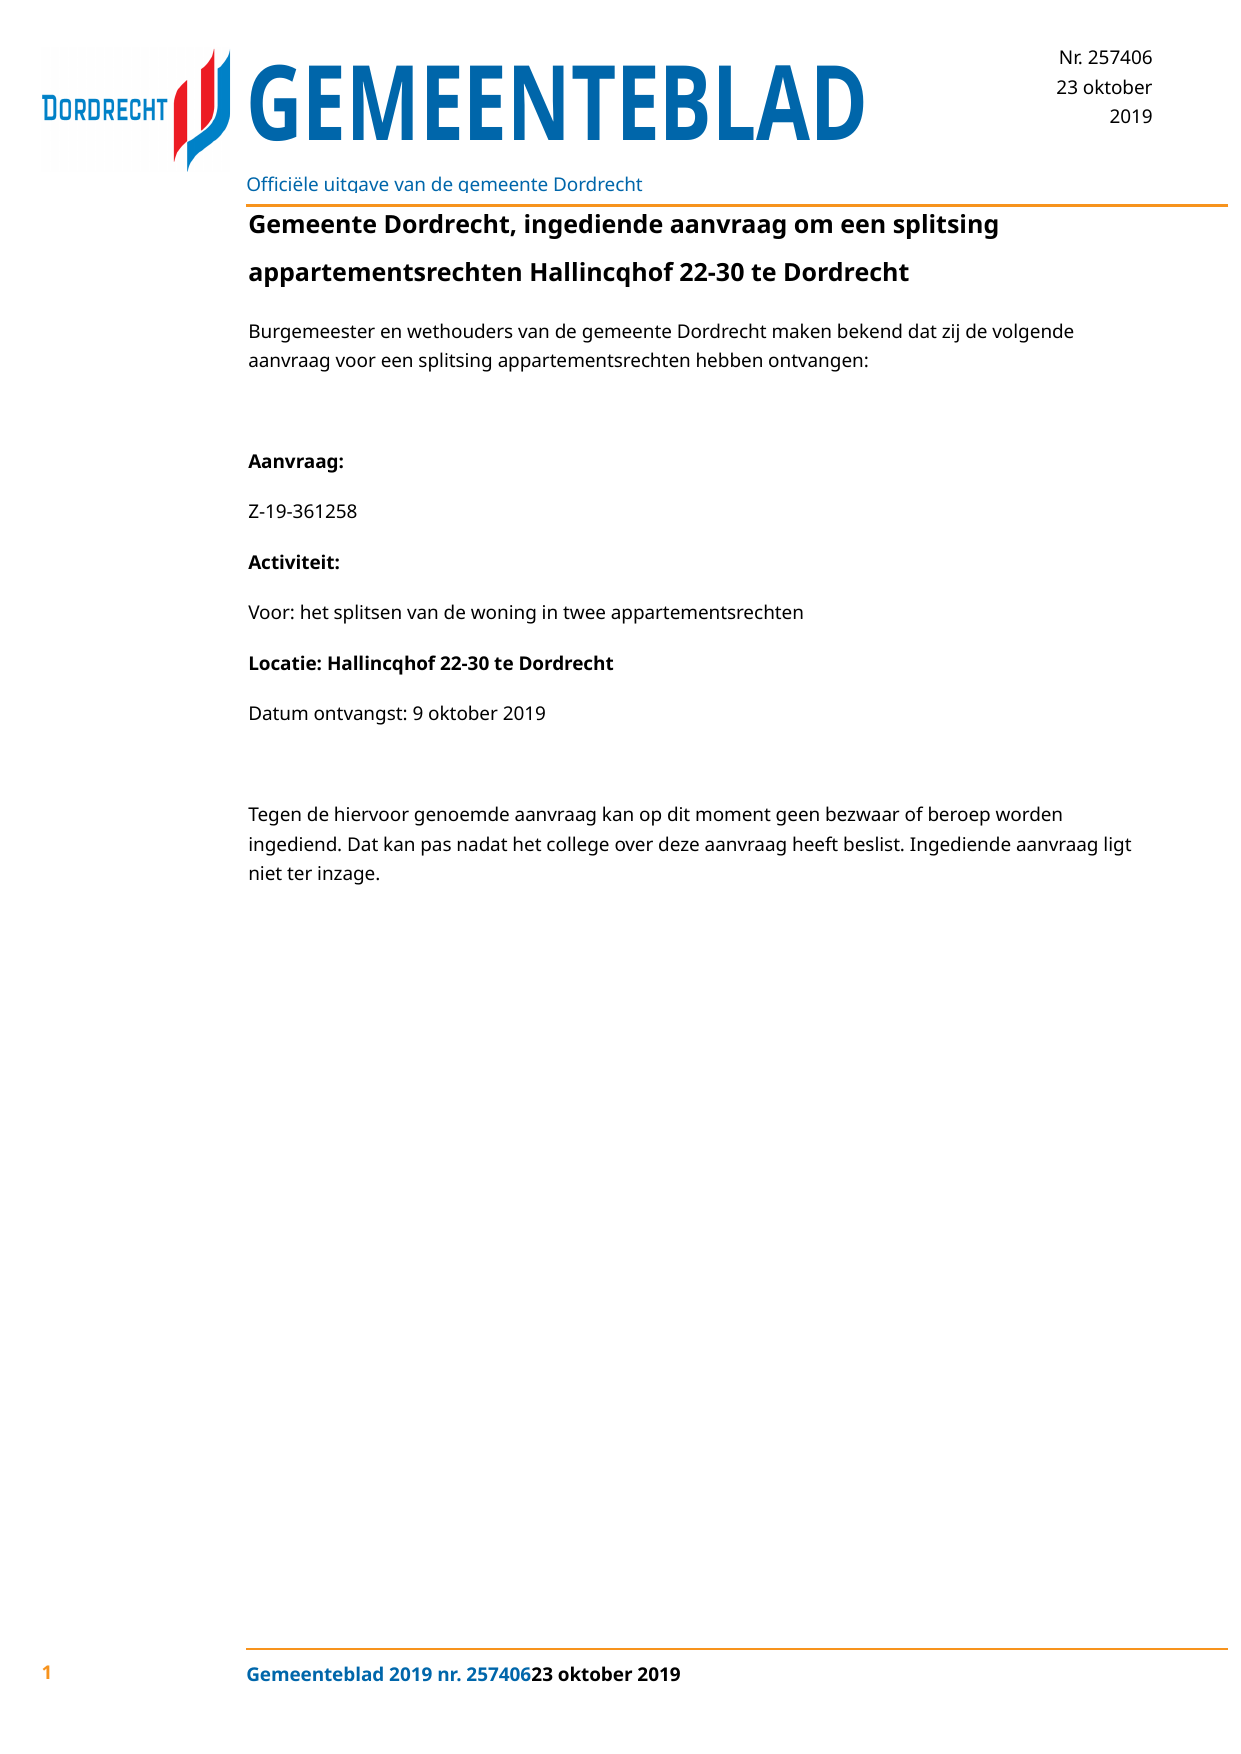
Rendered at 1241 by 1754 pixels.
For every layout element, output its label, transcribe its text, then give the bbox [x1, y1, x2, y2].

text Voor: het splitsen van de woning in twee appartementsrechten [248, 599, 1152, 625]
text Datum ontvangst: 9 oktober 2019 [248, 700, 1152, 726]
text Aanvraag: [248, 448, 1152, 474]
text Tegen de hiervoor genoemde aanvraag kan op dit moment geen bezwaar of beroep worden ingediend. Dat kan pas nadat het college over deze aanvraag heeft beslist. Ingediende aanvraag ligt niet ter inzage. [248, 801, 1152, 886]
text Locatie: Hallincqhof 22-30 te Dordrecht [248, 650, 1152, 676]
text Z-19-361258 [248, 499, 1152, 524]
text Burgemeester en wethouders van de gemeente Dordrecht maken bekend dat zij de volgende aanvraag voor een splitsing appartementsrechten hebben ontvangen: [248, 318, 1152, 373]
text Gemeente Dordrecht, ingediende aanvraag om een splitsing appartementsrechten Hallincqhof 22-30 te Dordrecht [248, 207, 1152, 288]
picture [41, 47, 231, 172]
text Activiteit: [248, 549, 1152, 575]
